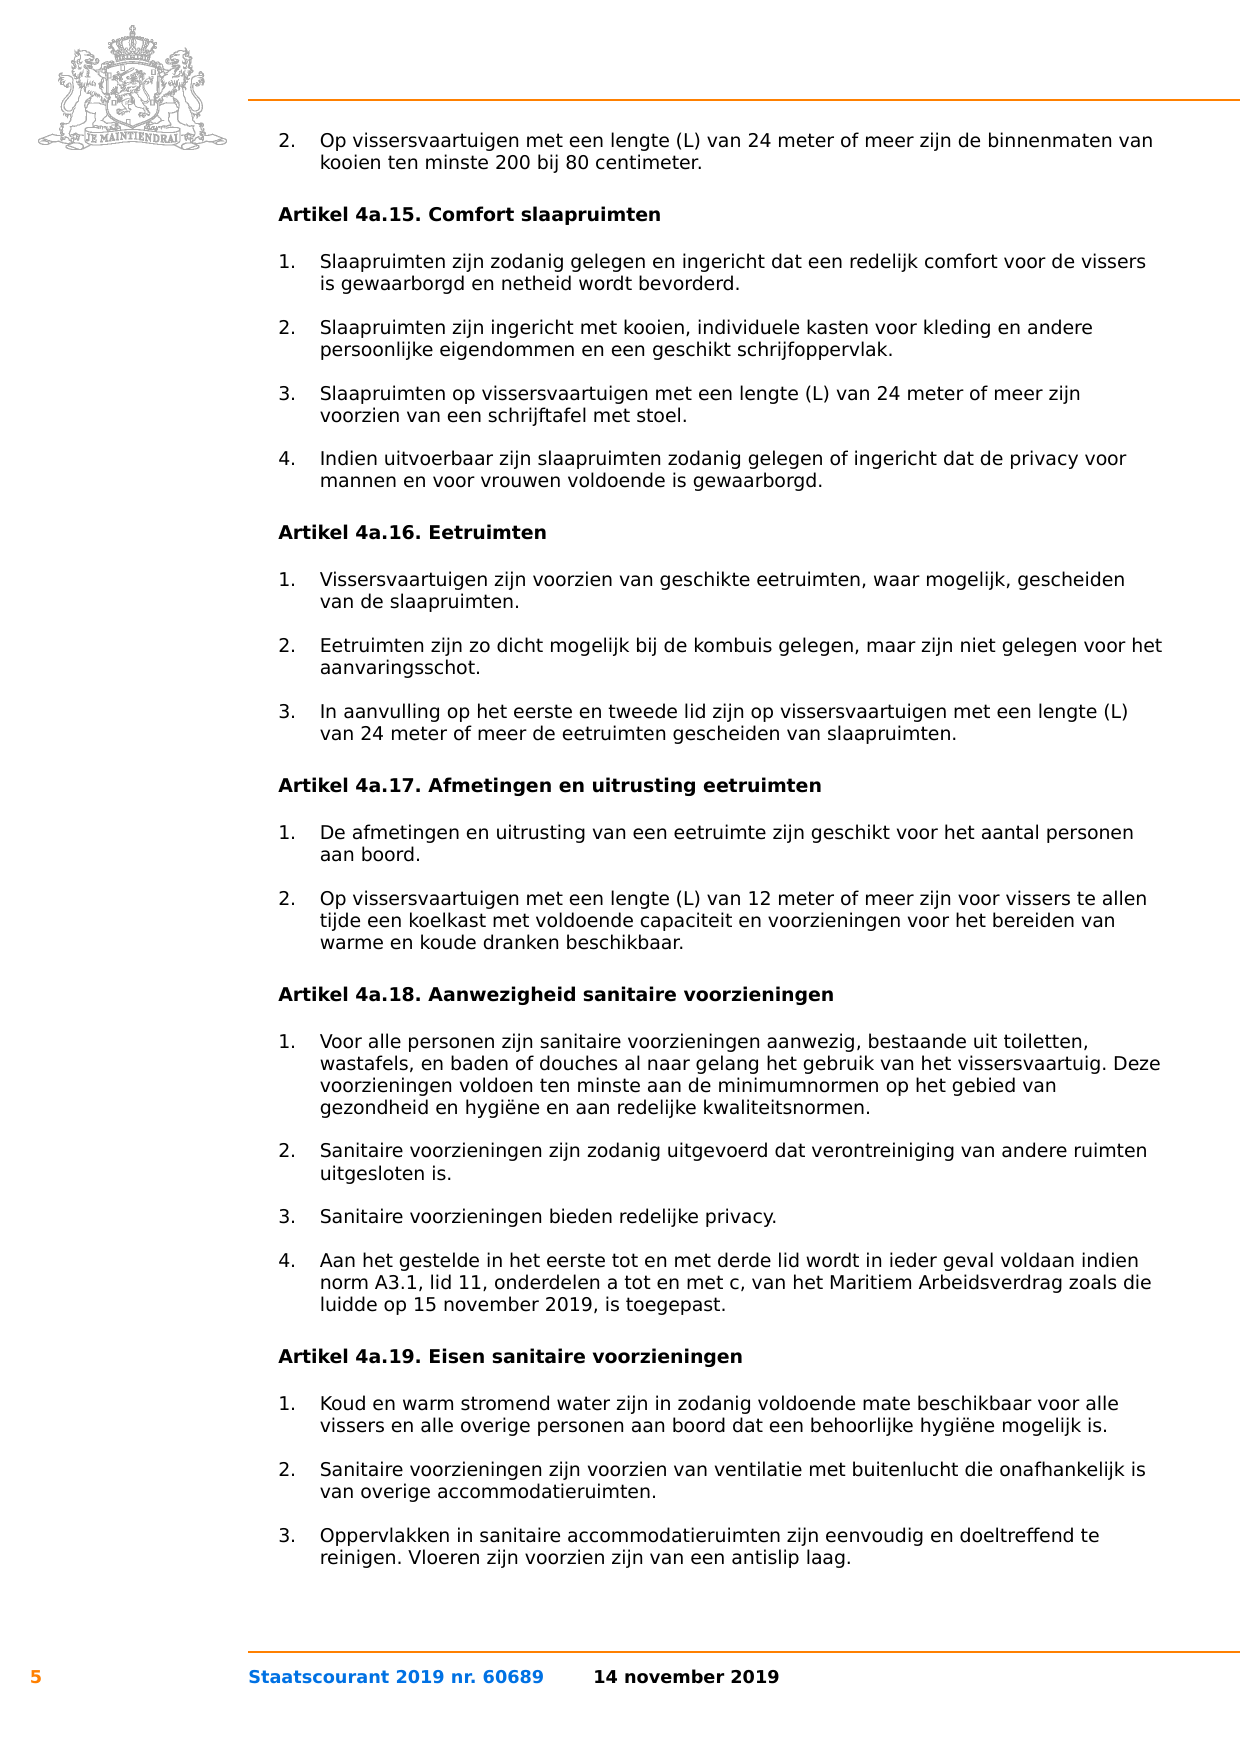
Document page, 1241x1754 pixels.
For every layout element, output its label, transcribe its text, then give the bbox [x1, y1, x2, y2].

text 1. De afmetingen en uitrusting van een eetruimte zijn geschikt voor het aantal personen aan boord. [278, 822, 1163, 866]
text 1. Voor alle personen zijn sanitaire voorzieningen aanwezig, bestaande uit toiletten, wastafels, en baden of douches al naar gelang het gebruik van het vissersvaartuig. Deze voorzieningen voldoen ten minste aan de minimumnormen op het gebied van gezondheid en hygiëne en aan redelijke kwaliteitsnormen. [278, 1031, 1163, 1118]
text 2. Eetruimten zijn zo dicht mogelijk bij de kombuis gelegen, maar zijn niet gelegen voor het aanvaringsschot. [278, 635, 1163, 679]
text 2. Slaapruimten zijn ingericht met kooien, individuele kasten voor kleding en andere persoonlijke eigendommen en een geschikt schrijfoppervlak. [278, 317, 1163, 361]
text 1. Slaapruimten zijn zodanig gelegen en ingericht dat een redelijk comfort voor de vissers is gewaarborgd en netheid wordt bevorderd. [278, 251, 1163, 295]
text 3. Sanitaire voorzieningen bieden redelijke privacy. [278, 1206, 1163, 1228]
subtitle Artikel 4a.19. Eisen sanitaire voorzieningen [278, 1346, 1163, 1368]
text 3. Slaapruimten op vissersvaartuigen met een lengte (L) van 24 meter of meer zijn voorzien van een schrijftafel met stoel. [278, 382, 1163, 426]
picture [38, 25, 227, 150]
text 4. Indien uitvoerbaar zijn slaapruimten zodanig gelegen of ingericht dat de privacy voor mannen en voor vrouwen voldoende is gewaarborgd. [278, 448, 1163, 492]
subtitle Artikel 4a.15. Comfort slaapruimten [278, 204, 1163, 226]
text 3. In aanvulling op het eerste en tweede lid zijn op vissersvaartuigen met een lengte (L) van 24 meter of meer de eetruimten gescheiden van slaapruimten. [278, 701, 1163, 745]
subtitle Artikel 4a.17. Afmetingen en uitrusting eetruimten [278, 775, 1163, 797]
text 1. Koud en warm stromend water zijn in zodanig voldoende mate beschikbaar voor alle vissers en alle overige personen aan boord dat een behoorlijke hygiëne mogelijk is. [278, 1393, 1163, 1437]
text 2. Sanitaire voorzieningen zijn zodanig uitgevoerd dat verontreiniging van andere ruimten uitgesloten is. [278, 1140, 1163, 1184]
text 1. Vissersvaartuigen zijn voorzien van geschikte eetruimten, waar mogelijk, gescheiden van de slaapruimten. [278, 569, 1163, 613]
subtitle Artikel 4a.16. Eetruimten [278, 522, 1163, 544]
text 2. Op vissersvaartuigen met een lengte (L) van 24 meter of meer zijn de binnenmaten van kooien ten minste 200 bij 80 centimeter. [278, 130, 1163, 174]
text 2. Sanitaire voorzieningen zijn voorzien van ventilatie met buitenlucht die onafhankelijk is van overige accommodatieruimten. [278, 1459, 1163, 1503]
text 4. Aan het gestelde in het eerste tot en met derde lid wordt in ieder geval voldaan indien norm A3.1, lid 11, onderdelen a tot en met c, van het Maritiem Arbeidsverdrag zoals die luidde op 15 november 2019, is toegepast. [278, 1250, 1163, 1316]
subtitle Artikel 4a.18. Aanwezigheid sanitaire voorzieningen [278, 984, 1163, 1006]
text 2. Op vissersvaartuigen met een lengte (L) van 12 meter of meer zijn voor vissers te allen tijde een koelkast met voldoende capaciteit en voorzieningen voor het bereiden van warme en koude dranken beschikbaar. [278, 888, 1163, 954]
text 3. Oppervlakken in sanitaire accommodatieruimten zijn eenvoudig en doeltreffend te reinigen. Vloeren zijn voorzien zijn van een antislip laag. [278, 1525, 1163, 1569]
